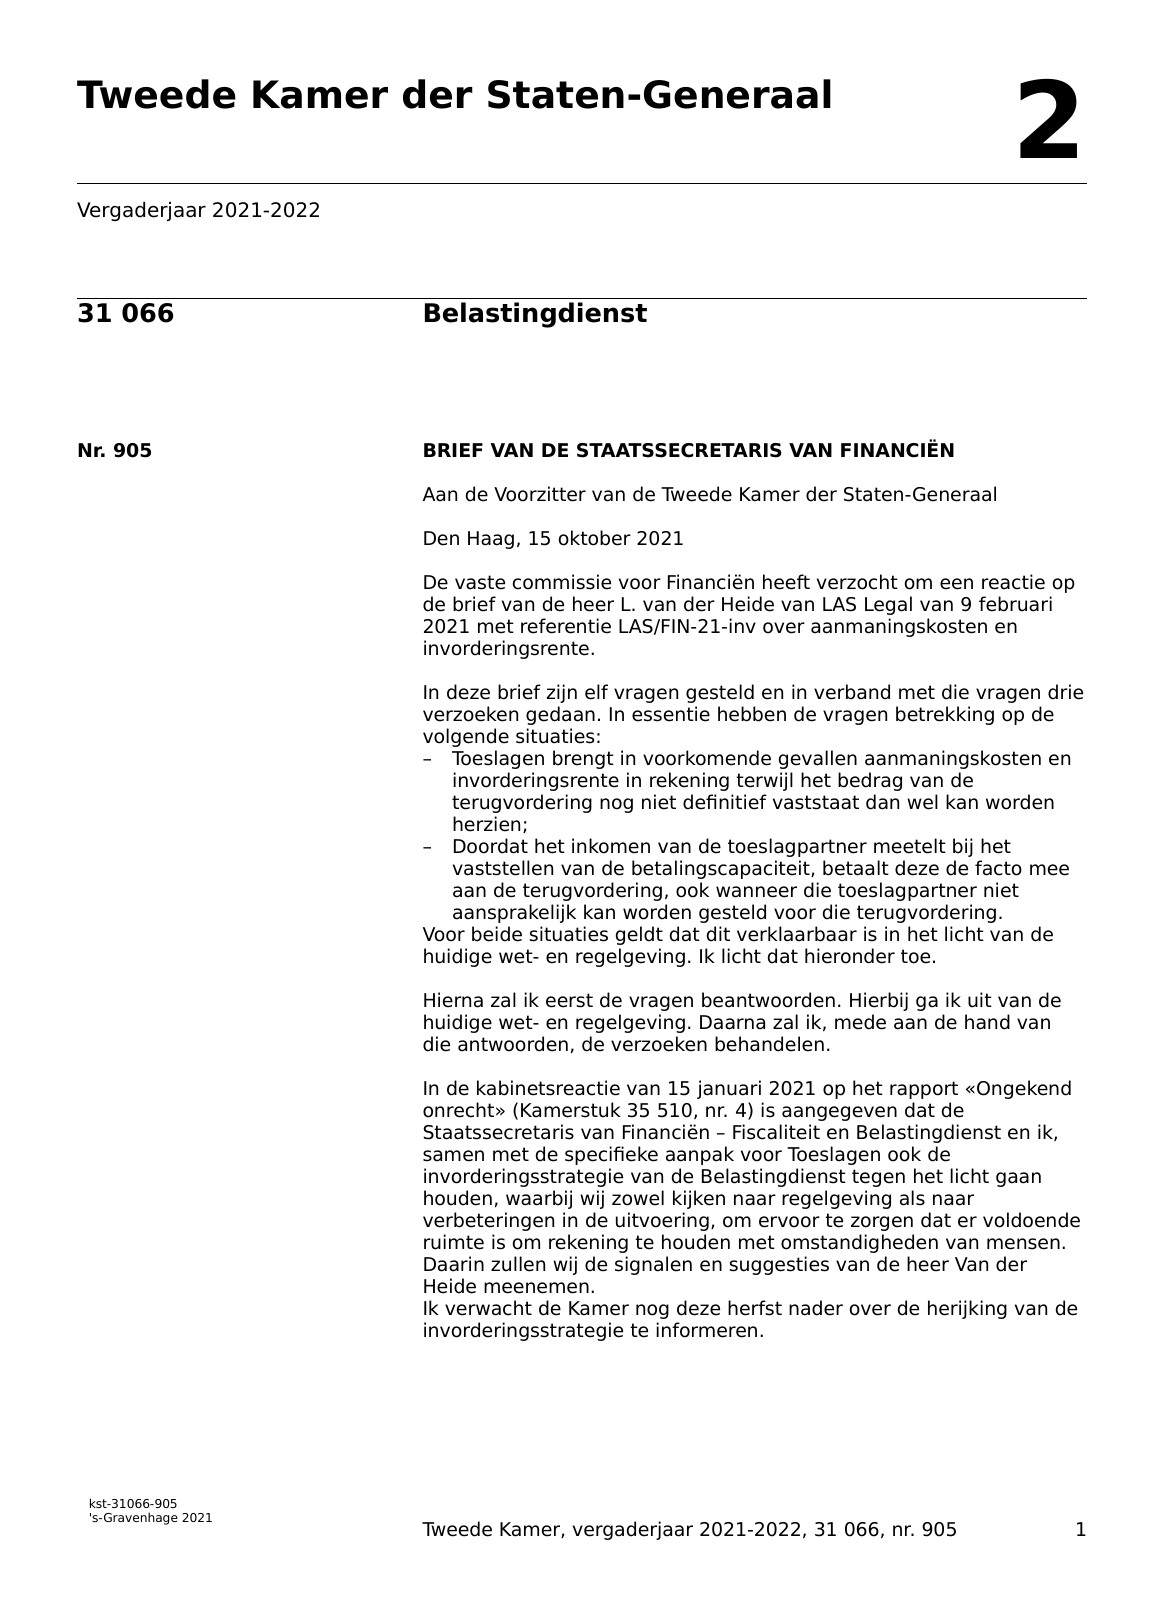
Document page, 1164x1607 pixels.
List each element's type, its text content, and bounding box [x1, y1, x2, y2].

table_cell Vergaderjaar 2021-2022 [77, 184, 1087, 298]
text In de kabinetsreactie van 15 januari 2021 op het rapport «Ongekend onrecht» (Kamerstuk 35 510, nr. 4) is aangegeven dat de Staatssecretaris van Financiën – Fiscaliteit en Belastingdienst en ik, samen met de specifieke aanpak voor Toeslagen ook de invorderingsstrategie van de Belastingdienst tegen het licht gaan houden, waarbij wij zowel kijken naar regelgeving als naar verbeteringen in de uitvoering, om ervoor te zorgen dat er voldoende ruimte is om rekening te houden met omstandigheden van mensen. Daarin zullen wij de signalen en suggesties van de heer Van der Heide meenemen. [422, 1078, 1087, 1298]
table_header 2 [886, 59, 1087, 183]
text 's-Gravenhage 2021 [88, 1511, 323, 1525]
text Voor beide situaties geldt dat dit verklaarbaar is in het licht van de huidige wet- en regelgeving. Ik licht dat hieronder toe. [422, 924, 1087, 968]
text – Toeslagen brengt in voorkomende gevallen aanmaningskosten en invorderingsrente in rekening terwijl het bedrag van de terugvordering nog niet definitief vaststaat dan wel kan worden herzien; [422, 748, 1087, 836]
text De vaste commissie voor Financiën heeft verzocht om een reactie op de brief van de heer L. van der Heide van LAS Legal van 9 februari 2021 met referentie LAS/FIN-21-inv over aanmaningskosten en invorderingsrente. [422, 572, 1087, 660]
table_header Tweede Kamer der Staten-Generaal [77, 59, 886, 183]
subtitle 31 066 Belastingdienst [77, 299, 1087, 329]
subtitle Nr. 905 BRIEF VAN DE STAATSSECRETARIS VAN FINANCIËN [77, 440, 1087, 462]
text In deze brief zijn elf vragen gesteld en in verband met die vragen drie verzoeken gedaan. In essentie hebben de vragen betrekking op de volgende situaties: [422, 682, 1087, 748]
text kst-31066-905 [88, 1497, 323, 1511]
text Den Haag, 15 oktober 2021 [422, 528, 1087, 550]
text Aan de Voorzitter van de Tweede Kamer der Staten-Generaal [422, 484, 1087, 506]
text Ik verwacht de Kamer nog deze herfst nader over de herijking van de invorderingsstrategie te informeren. [422, 1298, 1087, 1342]
text – Doordat het inkomen van de toeslagpartner meetelt bij het vaststellen van de betalingscapaciteit, betaalt deze de facto mee aan de terugvordering, ook wanneer die toeslagpartner niet aansprakelijk kan worden gesteld voor die terugvordering. [422, 836, 1087, 924]
text Hierna zal ik eerst de vragen beantwoorden. Hierbij ga ik uit van de huidige wet- en regelgeving. Daarna zal ik, mede aan de hand van die antwoorden, de verzoeken behandelen. [422, 990, 1087, 1056]
